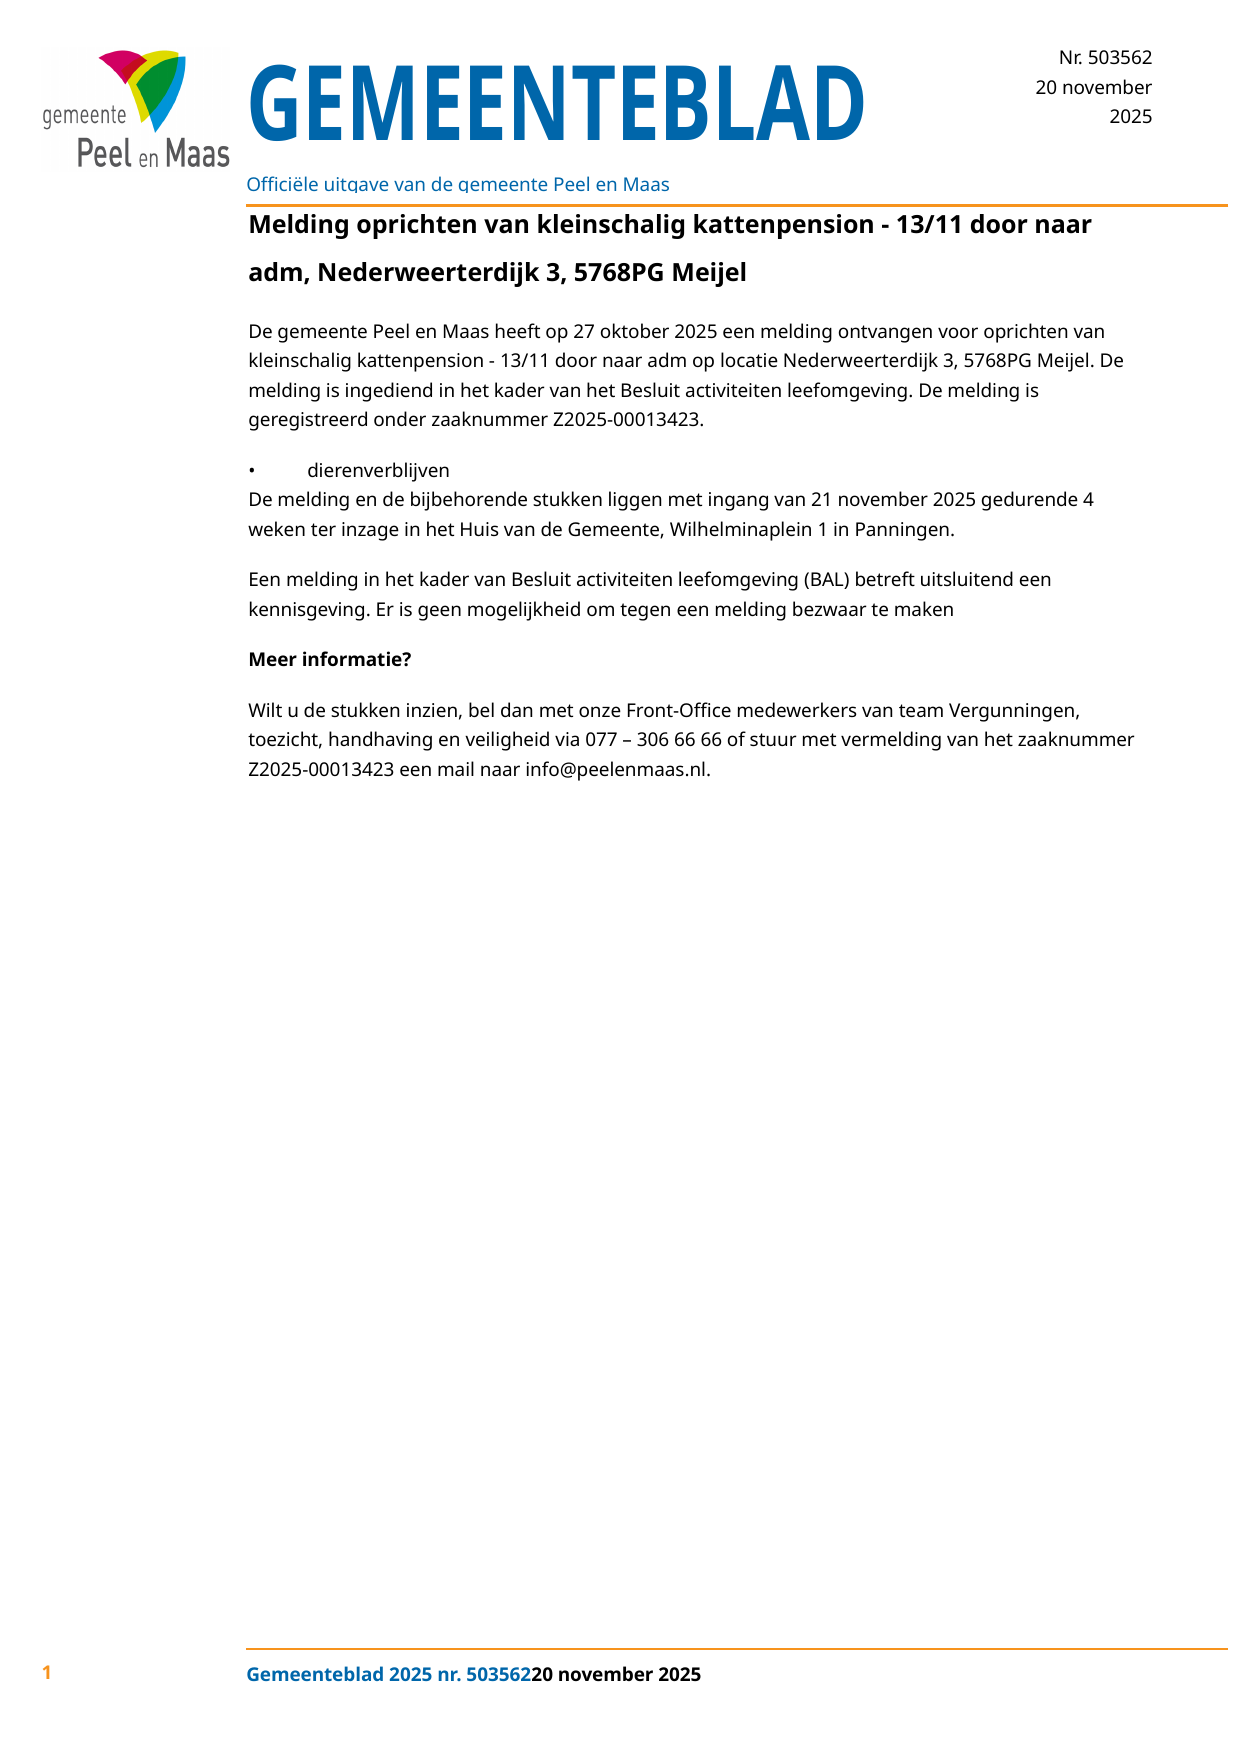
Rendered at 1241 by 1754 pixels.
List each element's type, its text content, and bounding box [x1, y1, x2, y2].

text Een melding in het kader van Besluit activiteiten leefomgeving (BAL) betreft uitsluitend een kennisgeving. Er is geen mogelijkheid om tegen een melding bezwaar te maken [248, 567, 1152, 622]
text De melding en de bijbehorende stukken liggen met ingang van 21 november 2025 gedurende 4 weken ter inzage in het Huis van de Gemeente, Wilhelminaplein 1 in Panningen. [248, 487, 1152, 542]
text Melding oprichten van kleinschalig kattenpension - 13/11 door naar adm, Nederweerterdijk 3, 5768PG Meijel [248, 207, 1152, 288]
list dierenverblijven [248, 457, 1152, 483]
picture [41, 47, 231, 172]
text De gemeente Peel en Maas heeft op 27 oktober 2025 een melding ontvangen voor oprichten van kleinschalig kattenpension - 13/11 door naar adm op locatie Nederweerterdijk 3, 5768PG Meijel. De melding is ingediend in het kader van het Besluit activiteiten leefomgeving. De melding is geregistreerd onder zaaknummer Z2025-00013423. [248, 318, 1152, 432]
text Wilt u de stukken inzien, bel dan met onze Front-Office medewerkers van team Vergunningen, toezicht, handhaving en veiligheid via 077 – 306 66 66 of stuur met vermelding van het zaaknummer Z2025-00013423 een mail naar info@peelenmaas.nl. [248, 697, 1152, 782]
text Meer informatie? [248, 647, 1152, 672]
